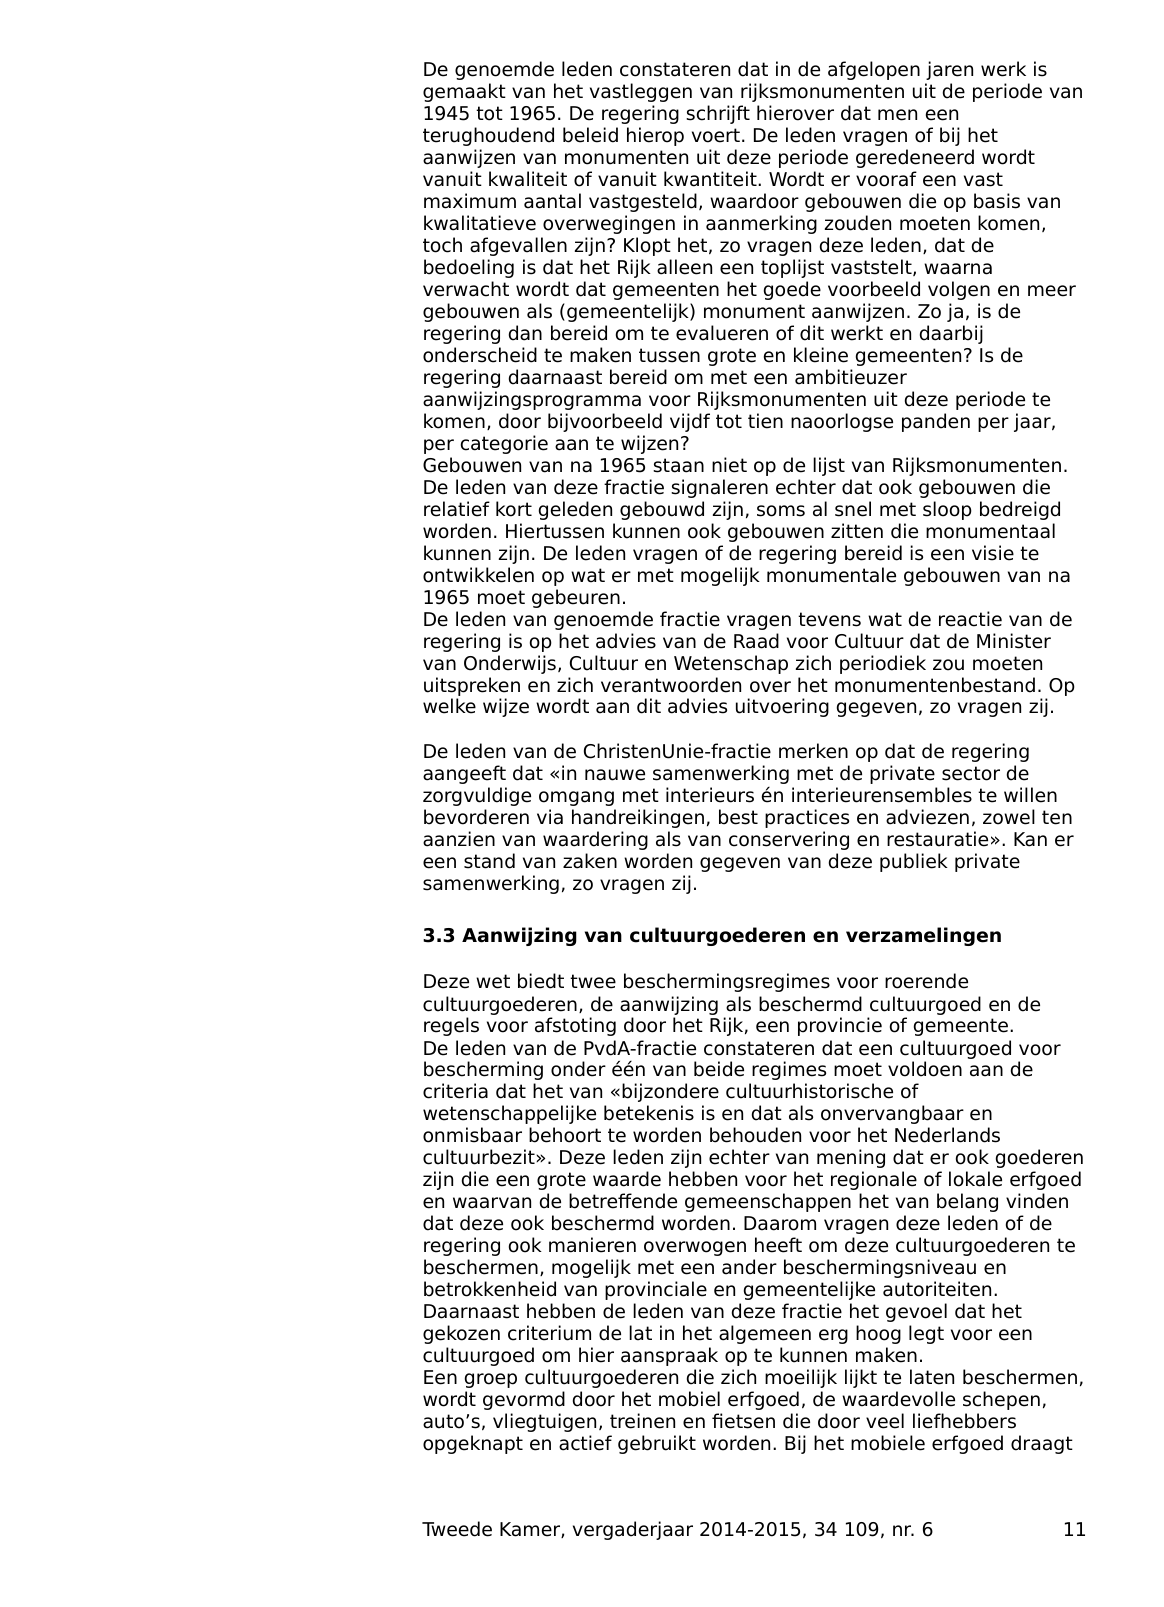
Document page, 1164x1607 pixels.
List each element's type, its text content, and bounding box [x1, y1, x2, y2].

text Deze wet biedt twee beschermingsregimes voor roerende cultuurgoederen, de aanwijzing als beschermd cultuurgoed en de regels voor afstoting door het Rijk, een provincie of gemeente. [422, 971, 1087, 1037]
subtitle 3.3 Aanwijzing van cultuurgoederen en verzamelingen [422, 924, 1087, 946]
text De leden van genoemde fractie vragen tevens wat de reactie van de regering is op het advies van de Raad voor Cultuur dat de Minister van Onderwijs, Cultuur en Wetenschap zich periodiek zou moeten uitspreken en zich verantwoorden over het monumentenbestand. Op welke wijze wordt aan dit advies uitvoering gegeven, zo vragen zij. [422, 608, 1087, 718]
text De genoemde leden constateren dat in de afgelopen jaren werk is gemaakt van het vastleggen van rijksmonumenten uit de periode van 1945 tot 1965. De regering schrijft hierover dat men een terughoudend beleid hierop voert. De leden vragen of bij het aanwijzen van monumenten uit deze periode geredeneerd wordt vanuit kwaliteit of vanuit kwantiteit. Wordt er vooraf een vast maximum aantal vastgesteld, waardoor gebouwen die op basis van kwalitatieve overwegingen in aanmerking zouden moeten komen, toch afgevallen zijn? Klopt het, zo vragen deze leden, dat de bedoeling is dat het Rijk alleen een toplijst vaststelt, waarna verwacht wordt dat gemeenten het goede voorbeeld volgen en meer gebouwen als (gemeentelijk) monument aanwijzen. Zo ja, is de regering dan bereid om te evalueren of dit werkt en daarbij onderscheid te maken tussen grote en kleine gemeenten? Is de regering daarnaast bereid om met een ambitieuzer aanwijzingsprogramma voor Rijksmonumenten uit deze periode te komen, door bijvoorbeeld vijdf tot tien naoorlogse panden per jaar, per categorie aan te wijzen? [422, 59, 1087, 455]
text Een groep cultuurgoederen die zich moeilijk lijkt te laten beschermen, wordt gevormd door het mobiel erfgoed, de waardevolle schepen, auto’s, vliegtuigen, treinen en fietsen die door veel liefhebbers opgeknapt en actief gebruikt worden. Bij het mobiele erfgoed draagt [422, 1367, 1087, 1455]
text De leden van de PvdA-fractie constateren dat een cultuurgoed voor bescherming onder één van beide regimes moet voldoen aan de criteria dat het van «bijzondere cultuurhistorische of wetenschappelijke betekenis is en dat als onvervangbaar en onmisbaar behoort te worden behouden voor het Nederlands cultuurbezit». Deze leden zijn echter van mening dat er ook goederen zijn die een grote waarde hebben voor het regionale of lokale erfgoed en waarvan de betreffende gemeenschappen het van belang vinden dat deze ook beschermd worden. Daarom vragen deze leden of de regering ook manieren overwogen heeft om deze cultuurgoederen te beschermen, mogelijk met een ander beschermingsniveau en betrokkenheid van provinciale en gemeentelijke autoriteiten. Daarnaast hebben de leden van deze fractie het gevoel dat het gekozen criterium de lat in het algemeen erg hoog legt voor een cultuurgoed om hier aanspraak op te kunnen maken. [422, 1037, 1087, 1367]
text De leden van de ChristenUnie-fractie merken op dat de regering aangeeft dat «in nauwe samenwerking met de private sector de zorgvuldige omgang met interieurs én interieurensembles te willen bevorderen via handreikingen, best practices en adviezen, zowel ten aanzien van waardering als van conservering en restauratie». Kan er een stand van zaken worden gegeven van deze publiek private samenwerking, zo vragen zij. [422, 741, 1087, 894]
text Gebouwen van na 1965 staan niet op de lijst van Rijksmonumenten. De leden van deze fractie signaleren echter dat ook gebouwen die relatief kort geleden gebouwd zijn, soms al snel met sloop bedreigd worden. Hiertussen kunnen ook gebouwen zitten die monumentaal kunnen zijn. De leden vragen of de regering bereid is een visie te ontwikkelen op wat er met mogelijk monumentale gebouwen van na 1965 moet gebeuren. [422, 455, 1087, 608]
